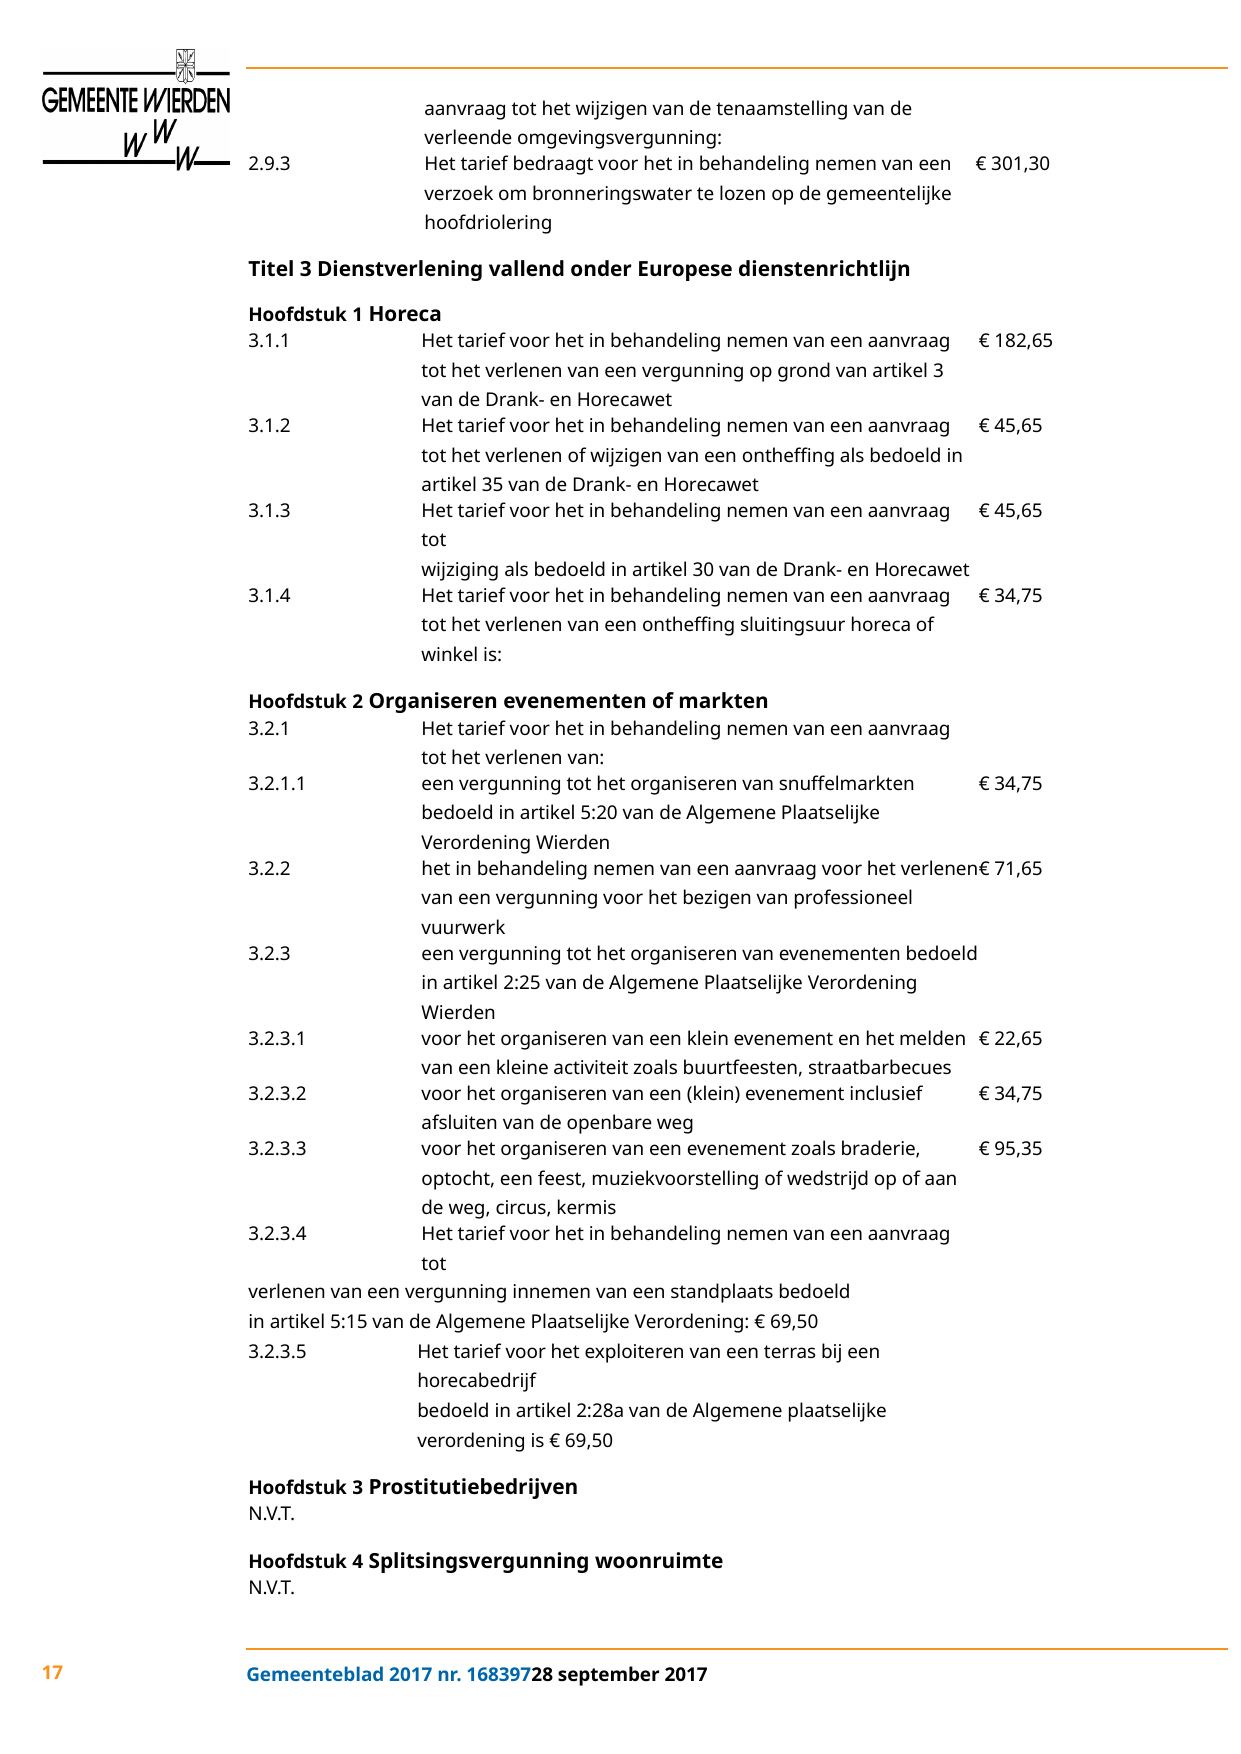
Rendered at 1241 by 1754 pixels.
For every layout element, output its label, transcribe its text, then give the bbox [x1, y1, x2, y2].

table_cell [979, 1220, 1152, 1276]
table_header Het tarief voor het in behandeling nemen van een aanvraag tot het verlenen van: [421, 715, 978, 770]
table_cell Het tarief voor het in behandeling nemen van een aanvraag tot [421, 1220, 978, 1276]
table_cell 3.1.4 [248, 582, 421, 667]
table_cell € 71,65 [979, 855, 1152, 940]
table_cell 3.2.3.2 [248, 1080, 421, 1135]
table_cell Het tarief bedraagt voor het in behandeling nemen van een verzoek om bronneringswater te lozen op de gemeentelijke hoofdriolering [424, 150, 975, 235]
table_cell een vergunning tot het organiseren van evenementen bedoeld in artikel 2:25 van de Algemene Plaatselijke Verordening Wierden [421, 940, 978, 1025]
table_header [983, 1338, 1152, 1452]
table_header [979, 1574, 1152, 1600]
text N.V.T. [248, 1500, 1152, 1526]
table_cell [979, 940, 1152, 1025]
table_cell 2.9.3 [248, 150, 424, 235]
table_cell € 45,65 [979, 497, 1152, 582]
table_cell € 22,65 [979, 1025, 1152, 1080]
table_cell € 301,30 [975, 150, 1152, 235]
table_cell het in behandeling nemen van een aanvraag voor het verlenen van een vergunning voor het bezigen van professioneel vuurwerk [421, 855, 978, 940]
table_cell € 34,75 [979, 770, 1152, 855]
table_cell € 34,75 [979, 1080, 1152, 1135]
text Hoofdstuk 4 Splitsingsvergunning woonruimte [248, 1546, 1152, 1574]
table_header 3.2.1 [248, 715, 421, 770]
table_cell voor het organiseren van een klein evenement en het melden van een kleine activiteit zoals buurtfeesten, straatbarbecues [421, 1025, 978, 1080]
table_cell 3.2.1.1 [248, 770, 421, 855]
table_cell 3.2.3.3 [248, 1135, 421, 1220]
text Hoofdstuk 1 Horeca [248, 299, 1152, 327]
table_cell Het tarief voor het in behandeling nemen van een aanvraag tot het verlenen van een ontheffing sluitingsuur horeca of winkel is: [421, 582, 978, 667]
table_header € 182,65 [979, 327, 1152, 412]
table_cell voor het organiseren van een (klein) evenement inclusief afsluiten van de openbare weg [421, 1080, 978, 1135]
text Hoofdstuk 3 Prostitutiebedrijven [248, 1472, 1152, 1500]
table_cell aanvraag tot het wijzigen van de tenaamstelling van de verleende omgevingsvergunning: [424, 95, 975, 150]
table_header N.V.T. [248, 1574, 421, 1600]
table_cell 3.2.2 [248, 855, 421, 940]
text Titel 3 Dienstverlening vallend onder Europese dienstenrichtlijn [248, 254, 1152, 283]
text in artikel 5:15 van de Algemene Plaatselijke Verordening: € 69,50 [248, 1308, 1152, 1334]
text Hoofdstuk 2 Organiseren evenementen of markten [248, 686, 1152, 714]
table_header [421, 1574, 978, 1600]
table_cell € 45,65 [979, 412, 1152, 497]
table_header Het tarief voor het in behandeling nemen van een aanvraag tot het verlenen van een vergunning op grond van artikel 3 van de Drank- en Horecawet [421, 327, 978, 412]
table_cell Het tarief voor het in behandeling nemen van een aanvraag tot wijziging als bedoeld in artikel 30 van de Drank- en Horecawet [421, 497, 978, 582]
table_cell Het tarief voor het in behandeling nemen van een aanvraag tot het verlenen of wijzigen van een ontheffing als bedoeld in artikel 35 van de Drank- en Horecawet [421, 412, 978, 497]
table_cell 3.2.3.1 [248, 1025, 421, 1080]
table_cell 3.2.3 [248, 940, 421, 1025]
table_cell 3.2.3.4 [248, 1220, 421, 1276]
table_header 3.2.3.5 [248, 1338, 417, 1452]
table_header Het tarief voor het exploiteren van een terras bij een horecabedrijf bedoeld in artikel 2:28a van de Algemene plaatselijke verordening is € 69,50 [417, 1338, 983, 1452]
table_cell een vergunning tot het organiseren van snuffelmarkten bedoeld in artikel 5:20 van de Algemene Plaatselijke Verordening Wierden [421, 770, 978, 855]
table_cell € 95,35 [979, 1135, 1152, 1220]
picture [41, 47, 231, 172]
table_cell [975, 95, 1152, 150]
table_cell 3.1.3 [248, 497, 421, 582]
text verlenen van een vergunning innemen van een standplaats bedoeld [248, 1279, 1152, 1304]
table_cell 3.1.2 [248, 412, 421, 497]
table_cell voor het organiseren van een evenement zoals braderie, optocht, een feest, muziekvoorstelling of wedstrijd op of aan de weg, circus, kermis [421, 1135, 978, 1220]
table_header [979, 715, 1152, 770]
table_cell [248, 95, 424, 150]
table_cell € 34,75 [979, 582, 1152, 667]
table_header 3.1.1 [248, 327, 421, 412]
